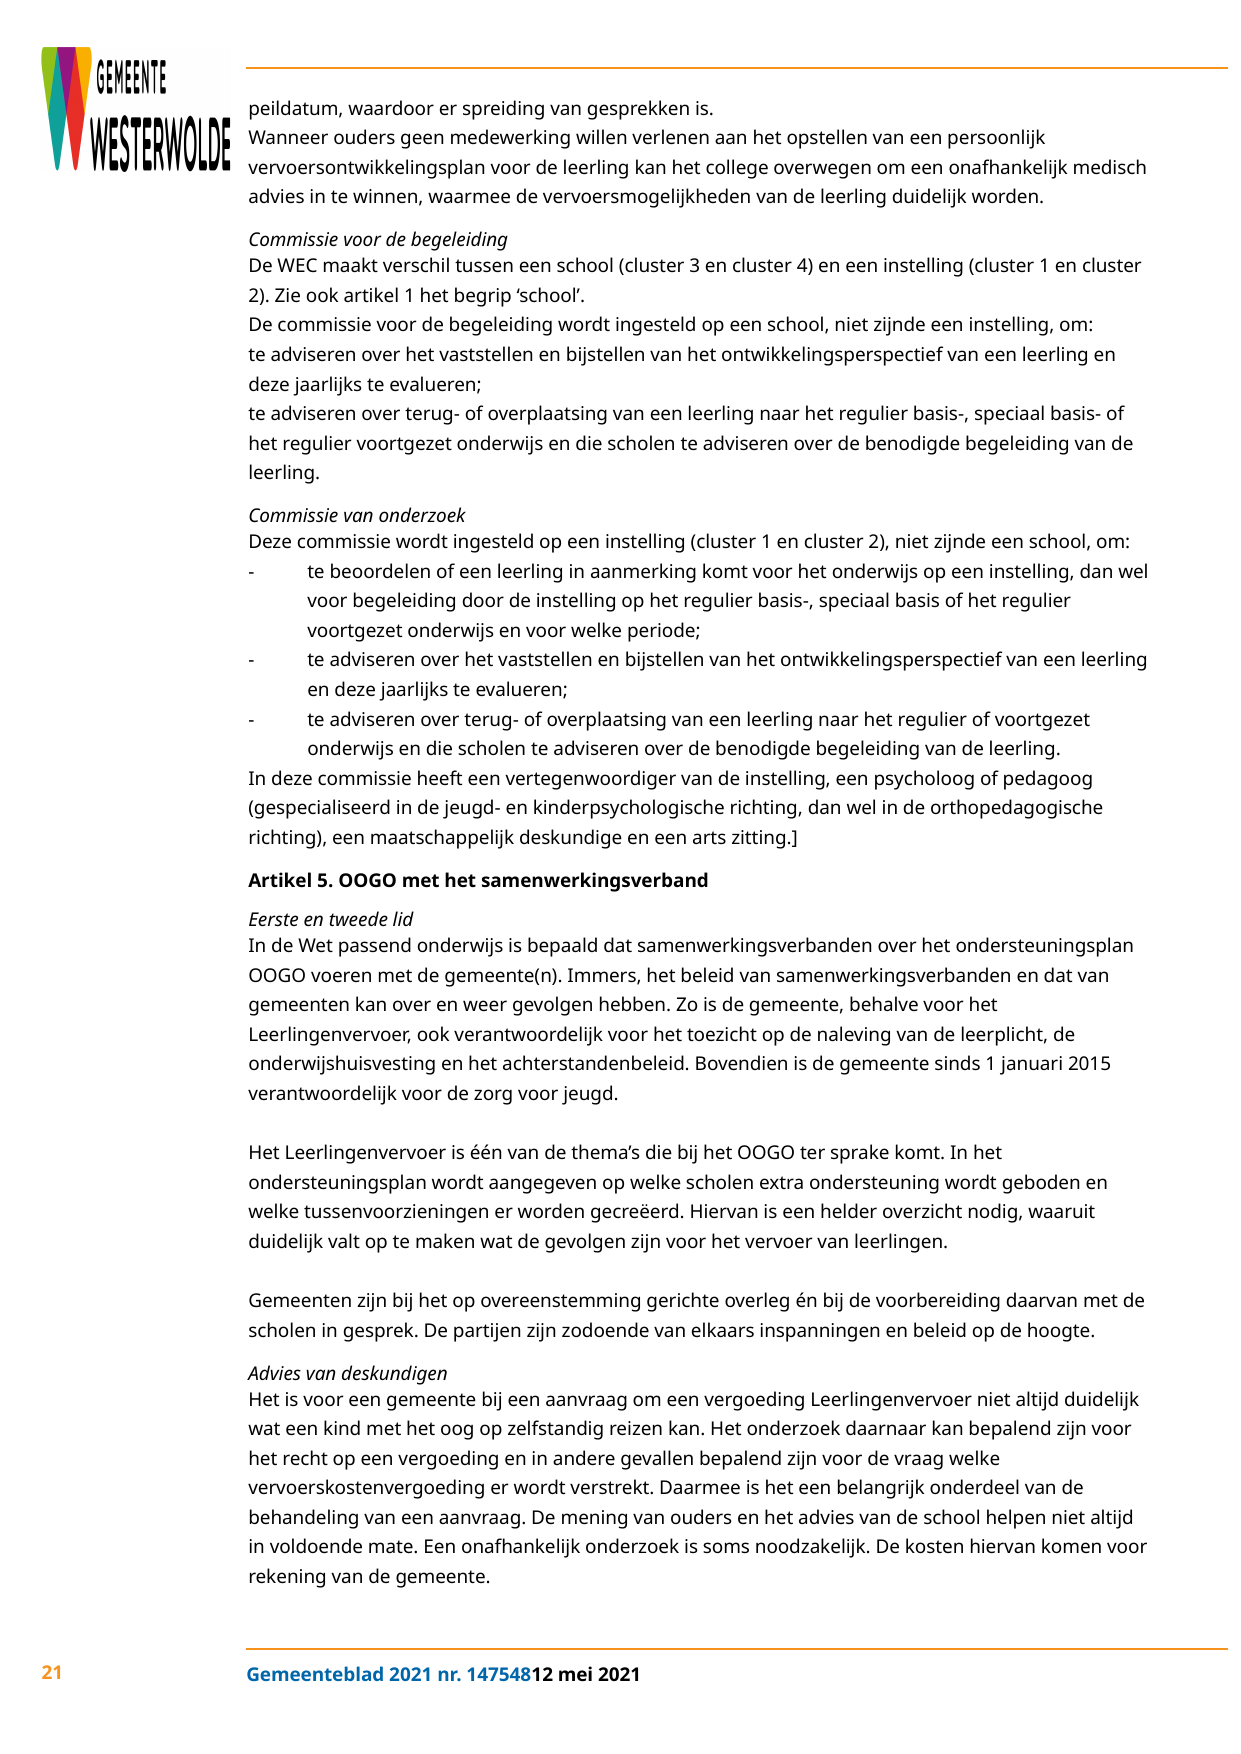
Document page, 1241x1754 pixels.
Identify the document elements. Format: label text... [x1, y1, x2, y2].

text De commissie voor de begeleiding wordt ingesteld op een school, niet zijnde een instelling, om: [248, 312, 1152, 337]
text De WEC maakt verschil tussen een school (cluster 3 en cluster 4) en een instelling (cluster 1 en cluster 2). Zie ook artikel 1 het begrip ‘school’. [248, 252, 1152, 308]
text Commissie van onderzoek [248, 503, 1152, 528]
list te beoordelen of een leerling in aanmerking komt voor het onderwijs op een instelling, dan wel voor begeleiding door de instelling op het regulier basis-, speciaal basis of het regulier voortgezet onderwijs en voor welke periode; [248, 558, 1152, 643]
text Deze commissie wordt ingesteld op een instelling (cluster 1 en cluster 2), niet zijnde een school, om: [248, 528, 1152, 554]
text In de Wet passend onderwijs is bepaald dat samenwerkingsverbanden over het ondersteuningsplan OOGO voeren met de gemeente(n). Immers, het beleid van samenwerkingsverbanden en dat van gemeenten kan over en weer gevolgen hebben. Zo is de gemeente, behalve voor het Leerlingenvervoer, ook verantwoordelijk voor het toezicht op de naleving van de leerplicht, de onderwijshuisvesting en het achterstandenbeleid. Bovendien is de gemeente sinds 1 januari 2015 verantwoordelijk voor de zorg voor jeugd. [248, 932, 1152, 1106]
text Advies van deskundigen [248, 1360, 1152, 1386]
text Artikel 5. OOGO met het samenwerkingsverband [248, 867, 1152, 893]
text te adviseren over terug- of overplaatsing van een leerling naar het regulier basis-, speciaal basis- of het regulier voortgezet onderwijs en die scholen te adviseren over de benodigde begeleiding van de leerling. [248, 400, 1152, 485]
text te adviseren over het vaststellen en bijstellen van het ontwikkelingsperspectief van een leerling en deze jaarlijks te evalueren; [248, 341, 1152, 396]
text Eerste en tweede lid [248, 907, 1152, 932]
text peildatum, waardoor er spreiding van gesprekken is. [248, 95, 1152, 121]
list te adviseren over terug- of overplaatsing van een leerling naar het regulier of voortgezet onderwijs en die scholen te adviseren over de benodigde begeleiding van de leerling. [248, 706, 1152, 761]
text Commissie voor de begeleiding [248, 227, 1152, 252]
text Het Leerlingenvervoer is één van de thema’s die bij het OOGO ter sprake komt. In het ondersteuningsplan wordt aangegeven op welke scholen extra ondersteuning wordt geboden en welke tussenvoorzieningen er worden gecreëerd. Hiervan is een helder overzicht nodig, waaruit duidelijk valt op te maken wat de gevolgen zijn voor het vervoer van leerlingen. [248, 1139, 1152, 1254]
text In deze commissie heeft een vertegenwoordiger van de instelling, een psycholoog of pedagoog (gespecialiseerd in de jeugd- en kinderpsychologische richting, dan wel in de orthopedagogische richting), een maatschappelijk deskundige en een arts zitting.] [248, 765, 1152, 850]
text Gemeenten zijn bij het op overeenstemming gerichte overleg én bij de voorbereiding daarvan met de scholen in gesprek. De partijen zijn zodoende van elkaars inspanningen en beleid op de hoogte. [248, 1287, 1152, 1343]
text Wanneer ouders geen medewerking willen verlenen aan het opstellen van een persoonlijk vervoersontwikkelingsplan voor de leerling kan het college overwegen om een onafhankelijk medisch advies in te winnen, waarmee de vervoersmogelijkheden van de leerling duidelijk worden. [248, 124, 1152, 209]
picture [41, 47, 231, 172]
list te adviseren over het vaststellen en bijstellen van het ontwikkelingsperspectief van een leerling en deze jaarlijks te evalueren; [248, 647, 1152, 702]
text Het is voor een gemeente bij een aanvraag om een vergoeding Leerlingenvervoer niet altijd duidelijk wat een kind met het oog op zelfstandig reizen kan. Het onderzoek daarnaar kan bepalend zijn voor het recht op een vergoeding en in andere gevallen bepalend zijn voor de vraag welke vervoerskostenvergoeding er wordt verstrekt. Daarmee is het een belangrijk onderdeel van de behandeling van een aanvraag. De mening van ouders en het advies van de school helpen niet altijd in voldoende mate. Een onafhankelijk onderzoek is soms noodzakelijk. De kosten hiervan komen voor rekening van de gemeente. [248, 1386, 1152, 1589]
